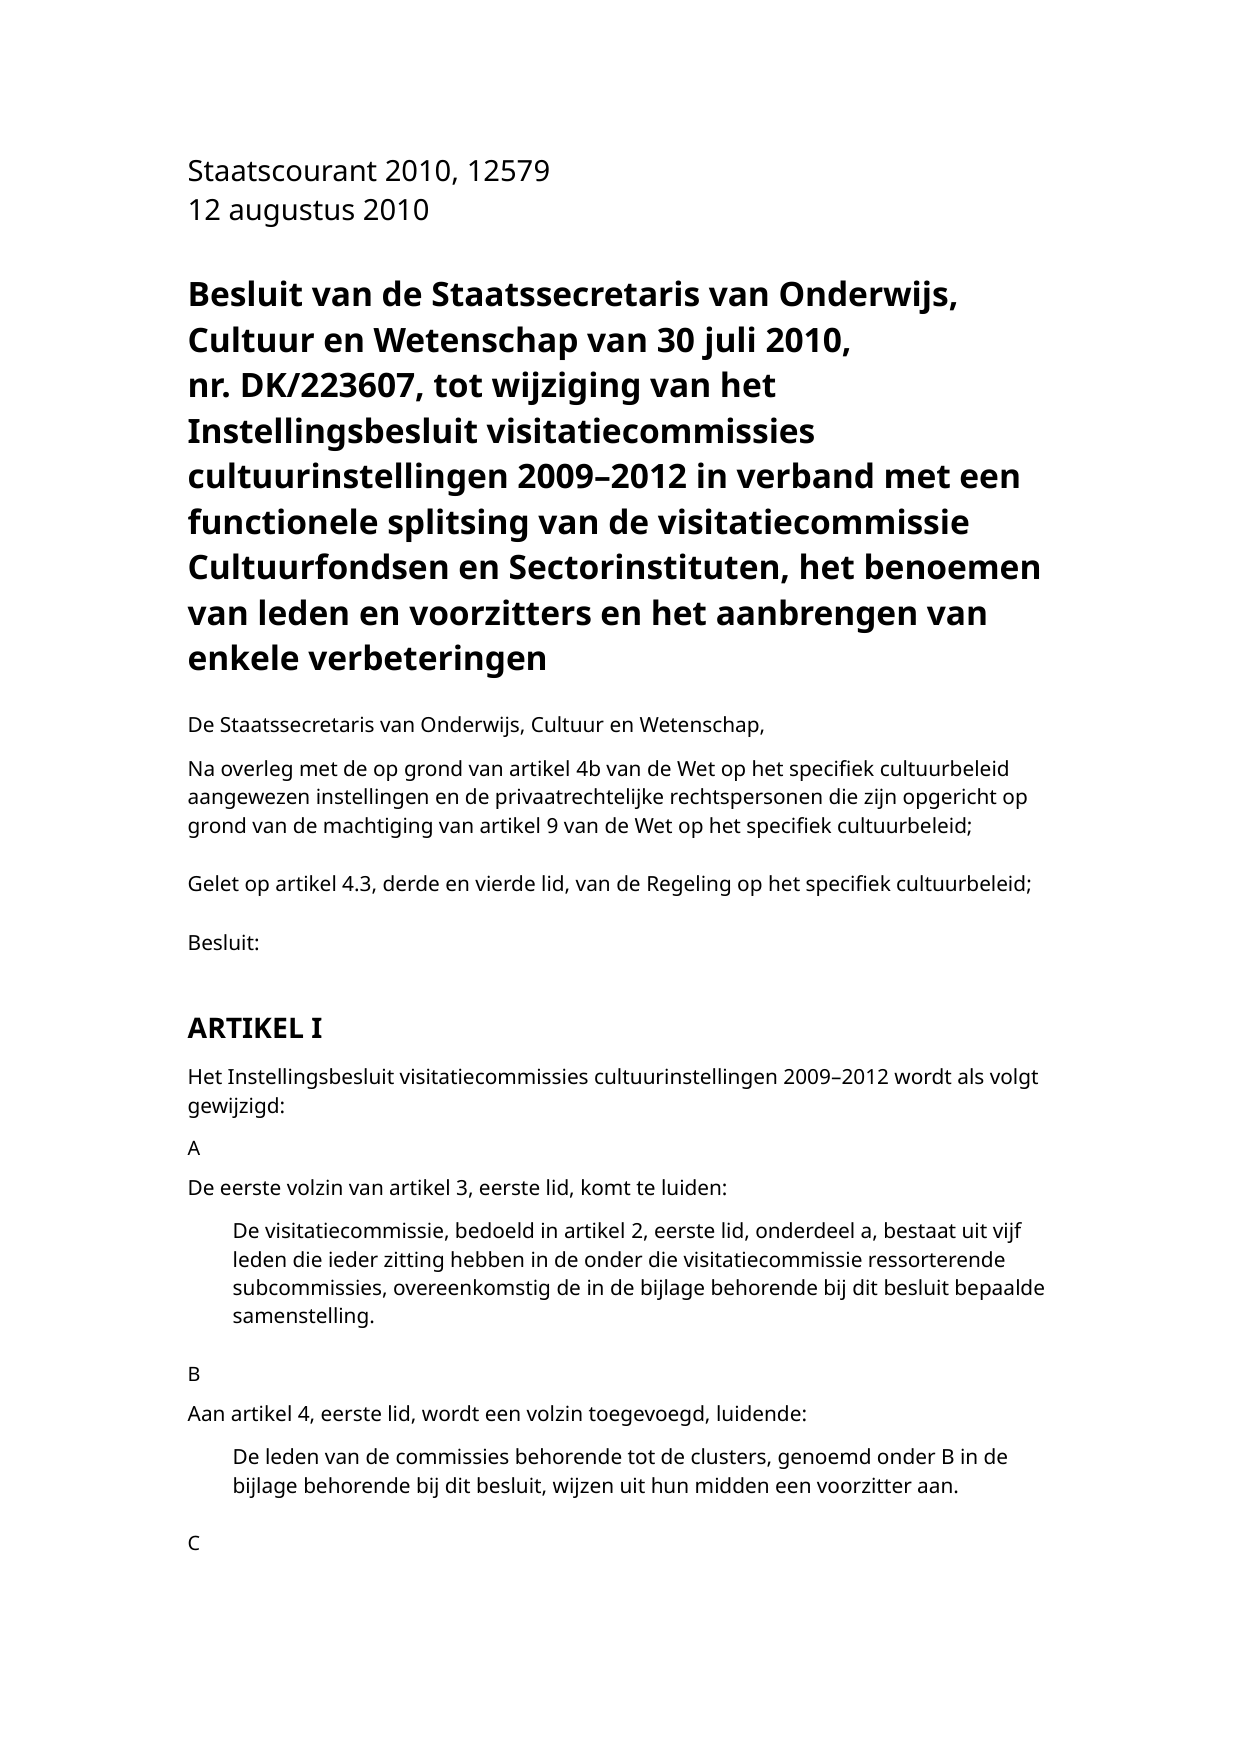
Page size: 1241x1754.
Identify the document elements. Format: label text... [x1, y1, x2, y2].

text A [187, 1134, 1053, 1161]
text 12 augustus 2010 [187, 190, 1053, 229]
text De Staatssecretaris van Onderwijs, Cultuur en Wetenschap, [187, 711, 1053, 739]
text Gelet op artikel 4.3, derde en vierde lid, van de Regeling op het specifiek cultuurbeleid; [187, 869, 1053, 898]
text Na overleg met de op grond van artikel 4b van de Wet op het specifiek cultuurbeleid aangewezen instellingen en de privaatrechtelijke rechtspersonen die zijn opgericht op grond van de machtiging van artikel 9 van de Wet op het specifiek cultuurbeleid; [187, 754, 1053, 839]
text Besluit: [187, 928, 1053, 956]
text B [187, 1360, 1053, 1387]
subtitle Besluit van de Staatssecretaris van Onderwijs, Cultuur en Wetenschap van 30 juli 2010, nr. DK/223607, tot wijziging van het Instellingsbesluit visitatiecommissies cultuurinstellingen 2009–2012 in verband met een functionele splitsing van de visitatiecommissie Cultuurfondsen en Sectorinstituten, het benoemen van leden en voorzitters en het aanbrengen van enkele verbeteringen [187, 271, 1053, 681]
subtitle ARTIKEL I [187, 1009, 1053, 1047]
text Aan artikel 4, eerste lid, wordt een volzin toegevoegd, luidende: [187, 1399, 1053, 1427]
text De eerste volzin van artikel 3, eerste lid, komt te luiden: [187, 1173, 1053, 1201]
text De leden van de commissies behorende tot de clusters, genoemd onder B in de bijlage behorende bij dit besluit, wijzen uit hun midden een voorzitter aan. [232, 1442, 1053, 1499]
text De visitatiecommissie, bedoeld in artikel 2, eerste lid, onderdeel a, bestaat uit vijf leden die ieder zitting hebben in de onder die visitatiecommissie ressorterende subcommissies, overeenkomstig de in de bijlage behorende bij dit besluit bepaalde samenstelling. [232, 1216, 1053, 1330]
text Het Instellingsbesluit visitatiecommissies cultuurinstellingen 2009–2012 wordt als volgt gewijzigd: [187, 1062, 1053, 1119]
text Staatscourant 2010, 12579 [187, 150, 1053, 190]
text C [187, 1529, 1053, 1556]
